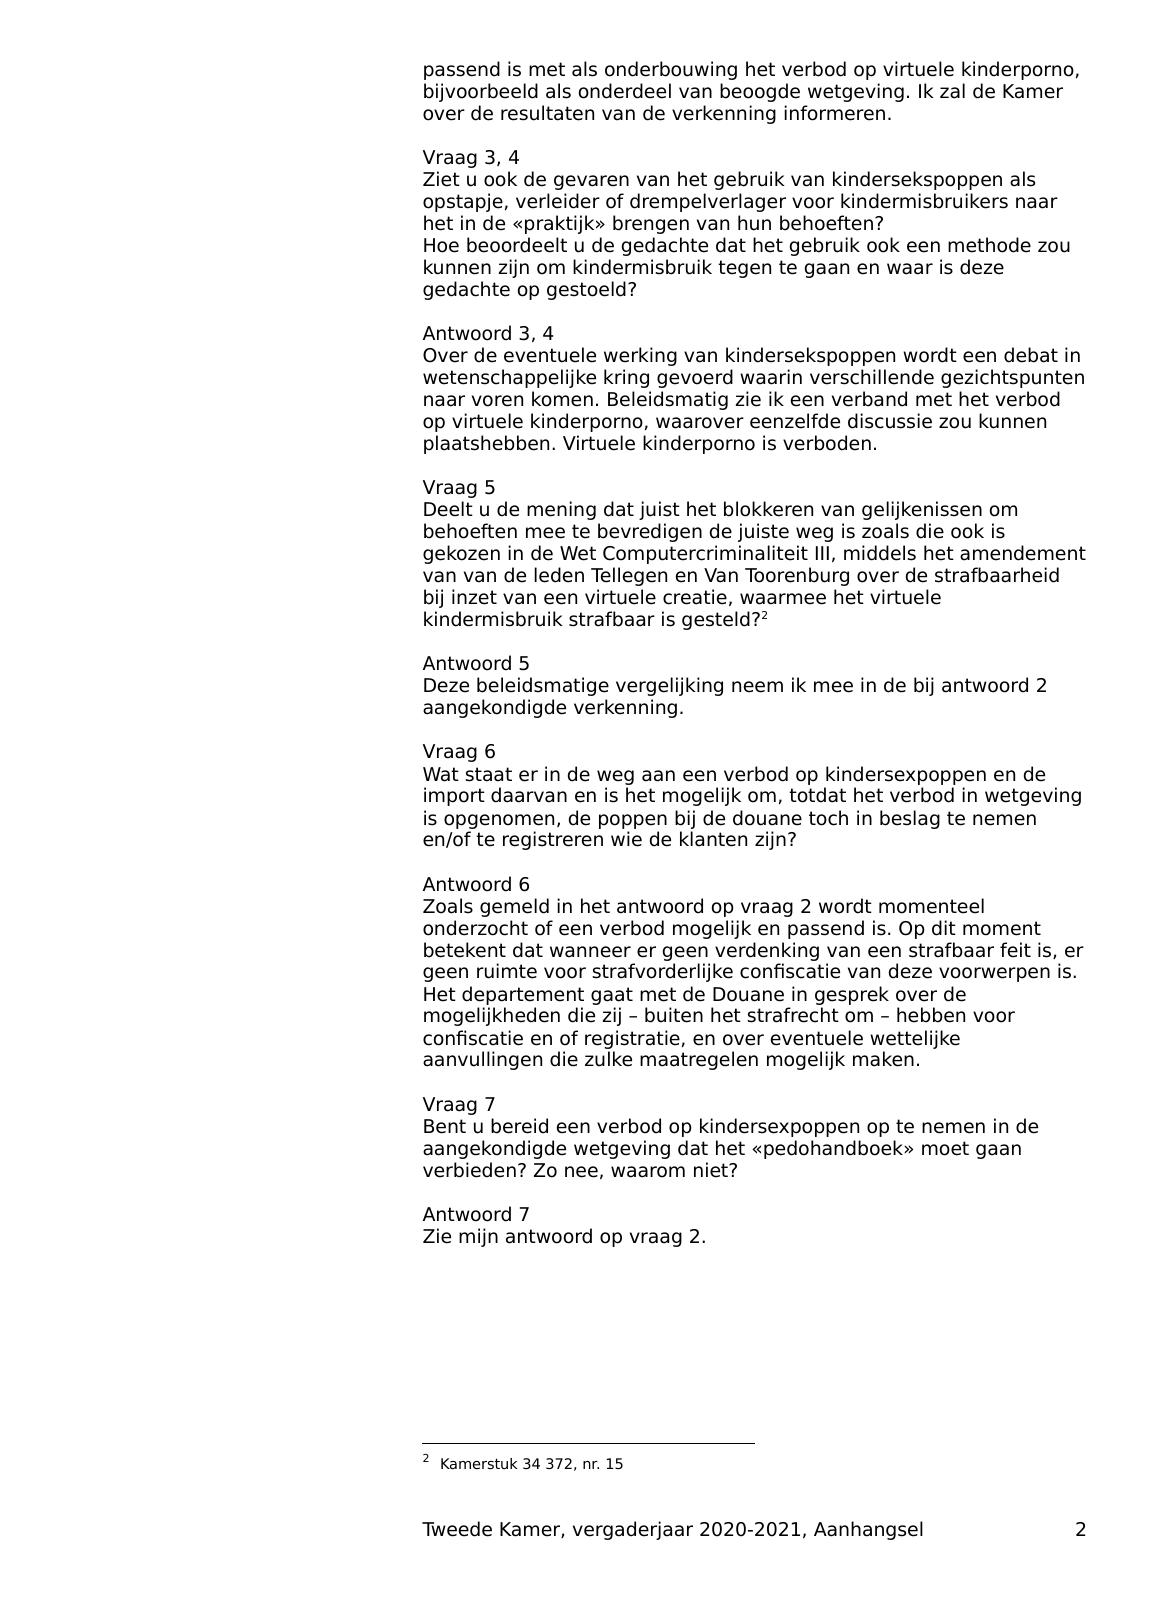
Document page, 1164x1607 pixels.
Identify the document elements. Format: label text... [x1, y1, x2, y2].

text Deelt u de mening dat juist het blokkeren van gelijkenissen om behoeften mee te bevredigen de juiste weg is zoals die ook is gekozen in de Wet Computercriminaliteit III, middels het amendement van van de leden Tellegen en Van Toorenburg over de strafbaarheid bij inzet van een virtuele creatie, waarmee het virtuele kindermisbruik strafbaar is gesteld? [422, 499, 1087, 631]
text Antwoord 7 [422, 1204, 1087, 1226]
text Antwoord 6 [422, 873, 1087, 896]
text Vraag 5 [422, 477, 1087, 499]
text Vraag 3, 4 [422, 147, 1087, 169]
text Zoals gemeld in het antwoord op vraag 2 wordt momenteel onderzocht of een verbod mogelijk en passend is. Op dit moment betekent dat wanneer er geen verdenking van een strafbaar feit is, er geen ruimte voor strafvorderlijke confiscatie van deze voorwerpen is. Het departement gaat met de Douane in gesprek over de mogelijkheden die zij – buiten het strafrecht om – hebben voor confiscatie en of registratie, en over eventuele wettelijke aanvullingen die zulke maatregelen mogelijk maken. [422, 896, 1087, 1071]
text Vraag 7 [422, 1093, 1087, 1116]
text Kamerstuk 34 372, nr. 15 [422, 1452, 1087, 1474]
text Ziet u ook de gevaren van het gebruik van kindersekspoppen als opstapje, verleider of drempelverlager voor kindermisbruikers naar het in de «praktijk» brengen van hun behoeften? [422, 169, 1087, 235]
text Deze beleidsmatige vergelijking neem ik mee in de bij antwoord 2 aangekondigde verkenning. [422, 675, 1087, 719]
text Antwoord 5 [422, 653, 1087, 675]
text Bent u bereid een verbod op kindersexpoppen op te nemen in de aangekondigde wetgeving dat het «pedohandboek» moet gaan verbieden? Zo nee, waarom niet? [422, 1116, 1087, 1181]
text Vraag 6 [422, 741, 1087, 763]
text Antwoord 3, 4 [422, 323, 1087, 345]
text passend is met als onderbouwing het verbod op virtuele kinderporno, bijvoorbeeld als onderdeel van beoogde wetgeving. Ik zal de Kamer over de resultaten van de verkenning informeren. [422, 59, 1087, 125]
text Zie mijn antwoord op vraag 2. [422, 1226, 1087, 1248]
text Hoe beoordeelt u de gedachte dat het gebruik ook een methode zou kunnen zijn om kindermisbruik tegen te gaan en waar is deze gedachte op gestoeld? [422, 235, 1087, 301]
text Over de eventuele werking van kindersekspoppen wordt een debat in wetenschappelijke kring gevoerd waarin verschillende gezichtspunten naar voren komen. Beleidsmatig zie ik een verband met het verbod op virtuele kinderporno, waarover eenzelfde discussie zou kunnen plaatshebben. Virtuele kinderporno is verboden. [422, 345, 1087, 455]
text Wat staat er in de weg aan een verbod op kindersexpoppen en de import daarvan en is het mogelijk om, totdat het verbod in wetgeving is opgenomen, de poppen bij de douane toch in beslag te nemen en/of te registreren wie de klanten zijn? [422, 763, 1087, 851]
